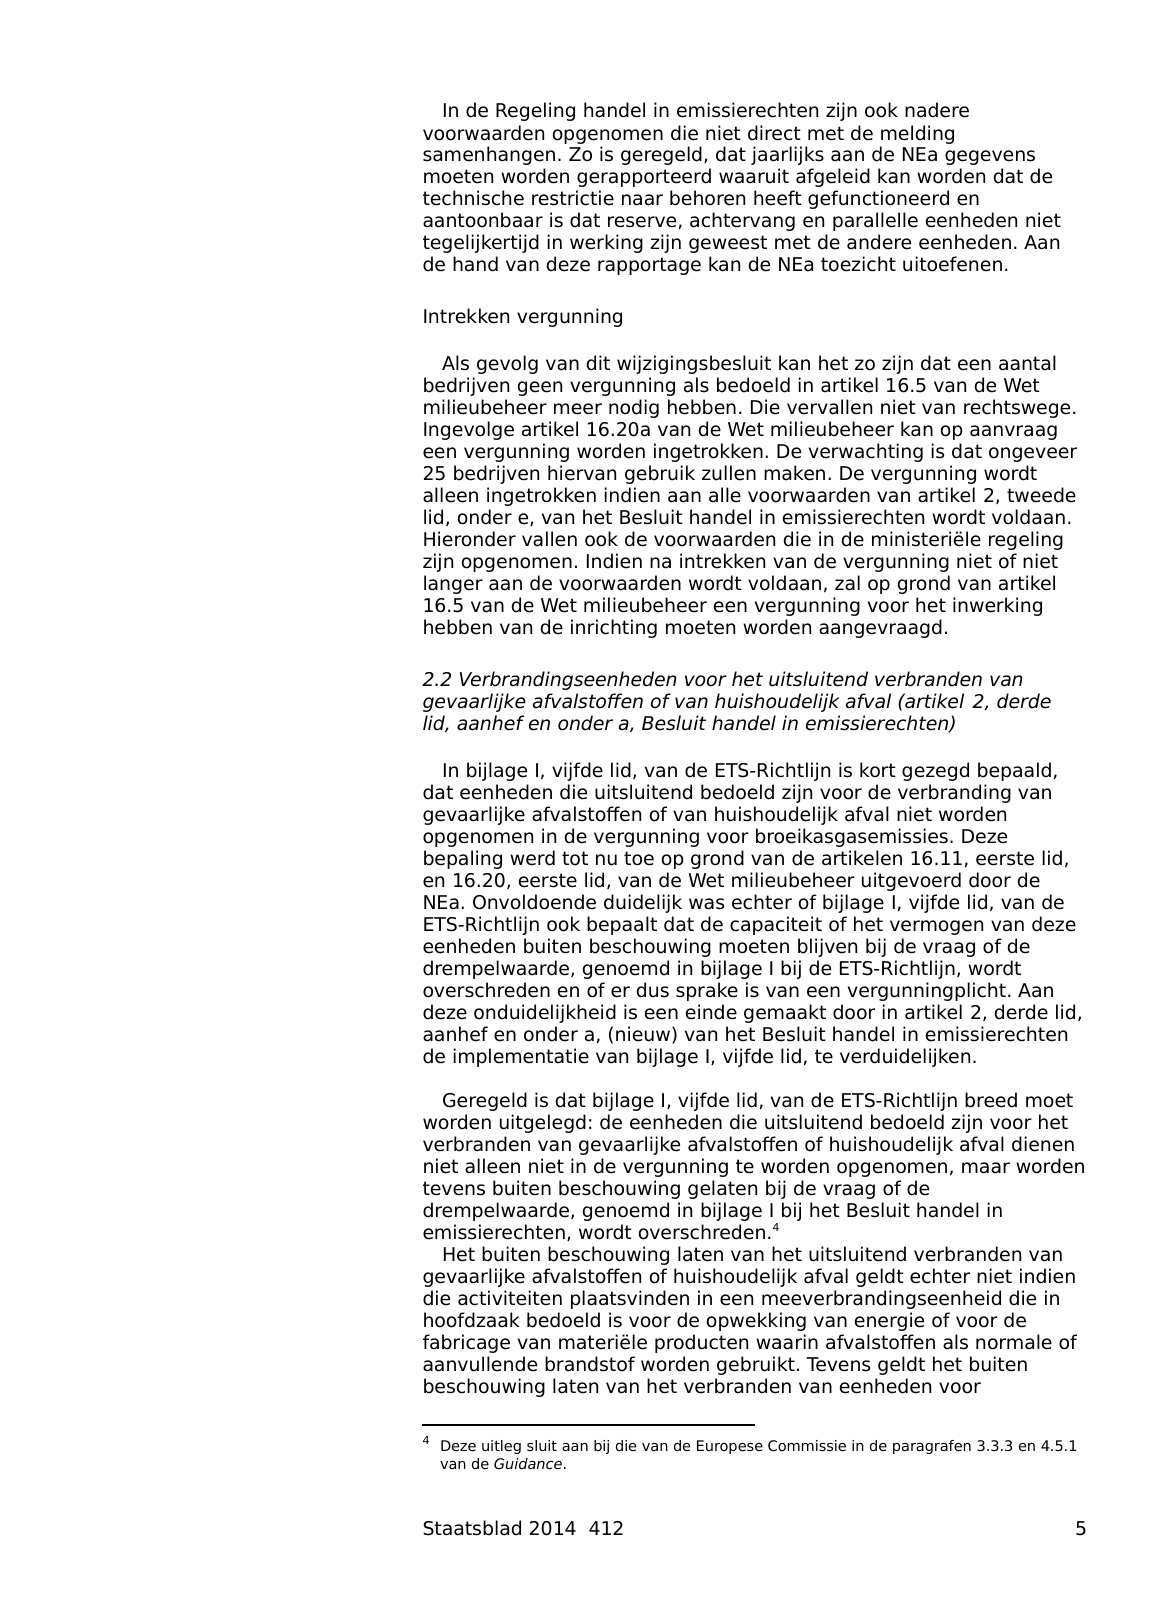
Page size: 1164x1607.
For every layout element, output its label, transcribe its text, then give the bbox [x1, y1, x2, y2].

text Geregeld is dat bijlage I, vijfde lid, van de ETS-Richtlijn breed moet worden uitgelegd: de eenheden die uitsluitend bedoeld zijn voor het verbranden van gevaarlijke afvalstoffen of huishoudelijk afval dienen niet alleen niet in de vergunning te worden opgenomen, maar worden tevens buiten beschouwing gelaten bij de vraag of de drempelwaarde, genoemd in bijlage I bij het Besluit handel in emissierechten, wordt overschreden. [422, 1090, 1087, 1244]
subtitle 2.2 Verbrandingseenheden voor het uitsluitend verbranden van gevaarlijke afvalstoffen of van huishoudelijk afval (artikel 2, derde lid, aanhef en onder a, Besluit handel in emissierechten) [422, 669, 1087, 735]
subtitle Intrekken vergunning [422, 306, 1087, 328]
text Als gevolg van dit wijzigingsbesluit kan het zo zijn dat een aantal bedrijven geen vergunning als bedoeld in artikel 16.5 van de Wet milieubeheer meer nodig hebben. Die vervallen niet van rechtswege. Ingevolge artikel 16.20a van de Wet milieubeheer kan op aanvraag een vergunning worden ingetrokken. De verwachting is dat ongeveer 25 bedrijven hiervan gebruik zullen maken. De vergunning wordt alleen ingetrokken indien aan alle voorwaarden van artikel 2, tweede lid, onder e, van het Besluit handel in emissierechten wordt voldaan. Hieronder vallen ook de voorwaarden die in de ministeriële regeling zijn opgenomen. Indien na intrekken van de vergunning niet of niet langer aan de voorwaarden wordt voldaan, zal op grond van artikel 16.5 van de Wet milieubeheer een vergunning voor het inwerking hebben van de inrichting moeten worden aangevraagd. [422, 353, 1087, 639]
text Deze uitleg sluit aan bij die van de Europese Commissie in de paragrafen 3.3.3 en 4.5.1 van de Guidance. [422, 1434, 1087, 1473]
text In bijlage I, vijfde lid, van de ETS-Richtlijn is kort gezegd bepaald, dat eenheden die uitsluitend bedoeld zijn voor de verbranding van gevaarlijke afvalstoffen of van huishoudelijk afval niet worden opgenomen in de vergunning voor broeikasgasemissies. Deze bepaling werd tot nu toe op grond van de artikelen 16.11, eerste lid, en 16.20, eerste lid, van de Wet milieubeheer uitgevoerd door de NEa. Onvoldoende duidelijk was echter of bijlage I, vijfde lid, van de ETS-Richtlijn ook bepaalt dat de capaciteit of het vermogen van deze eenheden buiten beschouwing moeten blijven bij de vraag of de drempelwaarde, genoemd in bijlage I bij de ETS-Richtlijn, wordt overschreden en of er dus sprake is van een vergunningplicht. Aan deze onduidelijkheid is een einde gemaakt door in artikel 2, derde lid, aanhef en onder a, (nieuw) van het Besluit handel in emissierechten de implementatie van bijlage I, vijfde lid, te verduidelijken. [422, 760, 1087, 1068]
text Het buiten beschouwing laten van het uitsluitend verbranden van gevaarlijke afvalstoffen of huishoudelijk afval geldt echter niet indien die activiteiten plaatsvinden in een meeverbrandingseenheid die in hoofdzaak bedoeld is voor de opwekking van energie of voor de fabricage van materiële producten waarin afvalstoffen als normale of aanvullende brandstof worden gebruikt. Tevens geldt het buiten beschouwing laten van het verbranden van eenheden voor [422, 1244, 1087, 1397]
text In de Regeling handel in emissierechten zijn ook nadere voorwaarden opgenomen die niet direct met de melding samenhangen. Zo is geregeld, dat jaarlijks aan de NEa gegevens moeten worden gerapporteerd waaruit afgeleid kan worden dat de technische restrictie naar behoren heeft gefunctioneerd en aantoonbaar is dat reserve, achtervang en parallelle eenheden niet tegelijkertijd in werking zijn geweest met de andere eenheden. Aan de hand van deze rapportage kan de NEa toezicht uitoefenen. [422, 100, 1087, 276]
